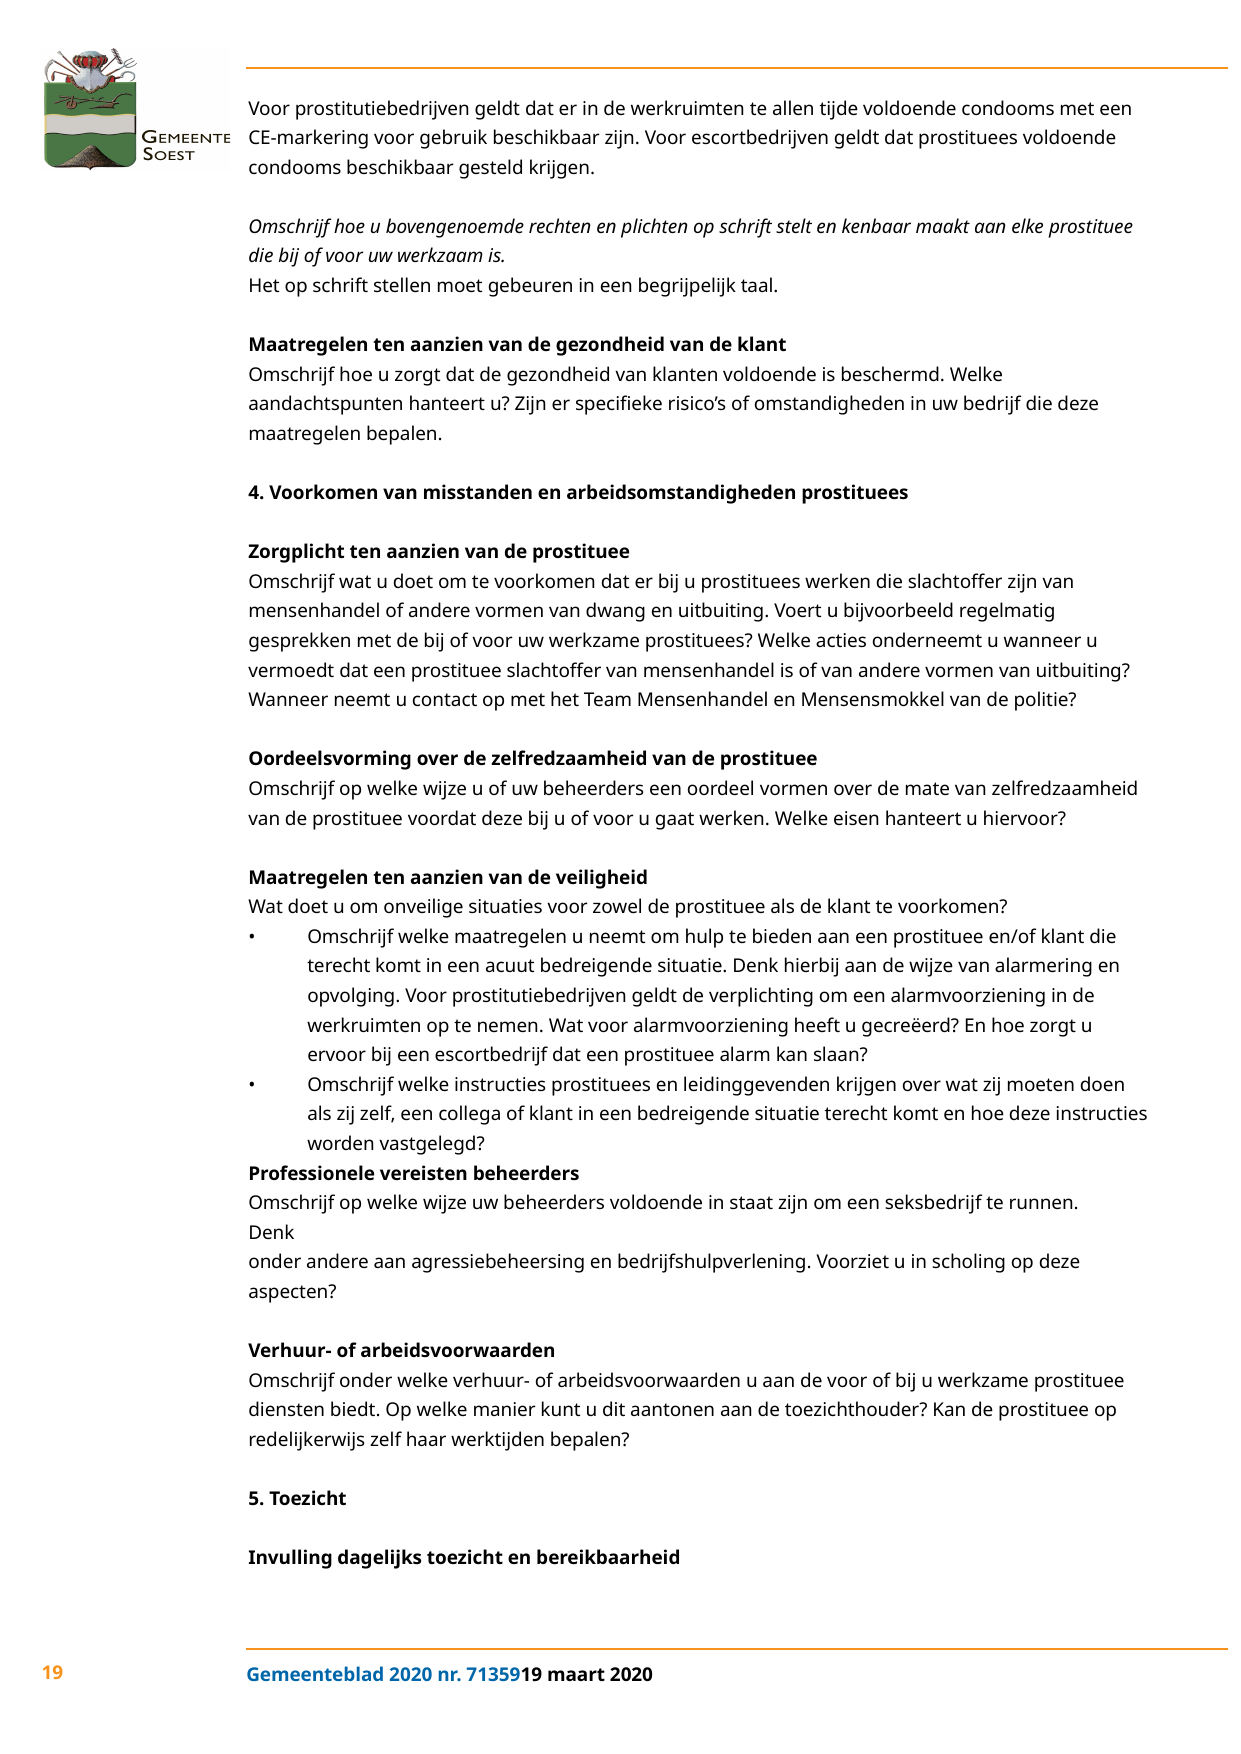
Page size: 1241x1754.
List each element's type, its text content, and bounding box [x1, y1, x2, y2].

text Omschrijf onder welke verhuur- of arbeidsvoorwaarden u aan de voor of bij u werkzame prostituee diensten biedt. Op welke manier kunt u dit aantonen aan de toezichthouder? Kan de prostituee op redelijkerwijs zelf haar werktijden bepalen? [248, 1367, 1152, 1452]
text Omschrijf hoe u bovengenoemde rechten en plichten op schrift stelt en kenbaar maakt aan elke prostituee die bij of voor uw werkzaam is. [248, 213, 1152, 268]
list Omschrijf welke instructies prostituees en leidinggevenden krijgen over wat zij moeten doen als zij zelf, een collega of klant in een bedreigende situatie terecht komt en hoe deze instructies worden vastgelegd? [248, 1071, 1152, 1156]
text Maatregelen ten aanzien van de veiligheid [248, 864, 1152, 890]
text Omschrijf op welke wijze uw beheerders voldoende in staat zijn om een seksbedrijf te runnen. [248, 1189, 1152, 1215]
text Maatregelen ten aanzien van de gezondheid van de klant [248, 331, 1152, 357]
text Het op schrift stellen moet gebeuren in een begrijpelijk taal. [248, 272, 1152, 298]
list Omschrijf welke maatregelen u neemt om hulp te bieden aan een prostituee en/of klant die terecht komt in een acuut bedreigende situatie. Denk hierbij aan de wijze van alarmering en opvolging. Voor prostitutiebedrijven geldt de verplichting om een alarmvoorziening in de werkruimten op te nemen. Wat voor alarmvoorziening heeft u gecreëerd? En hoe zorgt u ervoor bij een escortbedrijf dat een prostituee alarm kan slaan? [248, 923, 1152, 1067]
text 4. Voorkomen van misstanden en arbeidsomstandigheden prostituees [248, 479, 1152, 505]
text Professionele vereisten beheerders [248, 1160, 1152, 1186]
text aspecten? [248, 1278, 1152, 1304]
text Omschrijf wat u doet om te voorkomen dat er bij u prostituees werken die slachtoffer zijn van mensenhandel of andere vormen van dwang en uitbuiting. Voert u bijvoorbeeld regelmatig gesprekken met de bij of voor uw werkzame prostituees? Welke acties onderneemt u wanneer u vermoedt dat een prostituee slachtoffer van mensenhandel is of van andere vormen van uitbuiting? Wanneer neemt u contact op met het Team Mensenhandel en Mensensmokkel van de politie? [248, 568, 1152, 712]
text Voor prostitutiebedrijven geldt dat er in de werkruimten te allen tijde voldoende condooms met een CE-markering voor gebruik beschikbaar zijn. Voor escortbedrijven geldt dat prostituees voldoende condooms beschikbaar gesteld krijgen. [248, 95, 1152, 180]
text Omschrijf hoe u zorgt dat de gezondheid van klanten voldoende is beschermd. Welke aandachtspunten hanteert u? Zijn er specifieke risico’s of omstandigheden in uw bedrijf die deze maatregelen bepalen. [248, 361, 1152, 446]
text 5. Toezicht [248, 1485, 1152, 1511]
text Oordeelsvorming over de zelfredzaamheid van de prostituee [248, 746, 1152, 771]
text Denk [248, 1219, 1152, 1245]
text Wat doet u om onveilige situaties voor zowel de prostituee als de klant te voorkomen? [248, 893, 1152, 919]
text Zorgplicht ten aanzien van de prostituee [248, 538, 1152, 564]
text onder andere aan agressiebeheersing en bedrijfshulpverlening. Voorziet u in scholing op deze [248, 1248, 1152, 1274]
text Invulling dagelijks toezicht en bereikbaarheid [248, 1544, 1152, 1570]
text Omschrijf op welke wijze u of uw beheerders een oordeel vormen over de mate van zelfredzaamheid van de prostituee voordat deze bij u of voor u gaat werken. Welke eisen hanteert u hiervoor? [248, 775, 1152, 831]
picture [41, 47, 231, 172]
text Verhuur- of arbeidsvoorwaarden [248, 1337, 1152, 1363]
